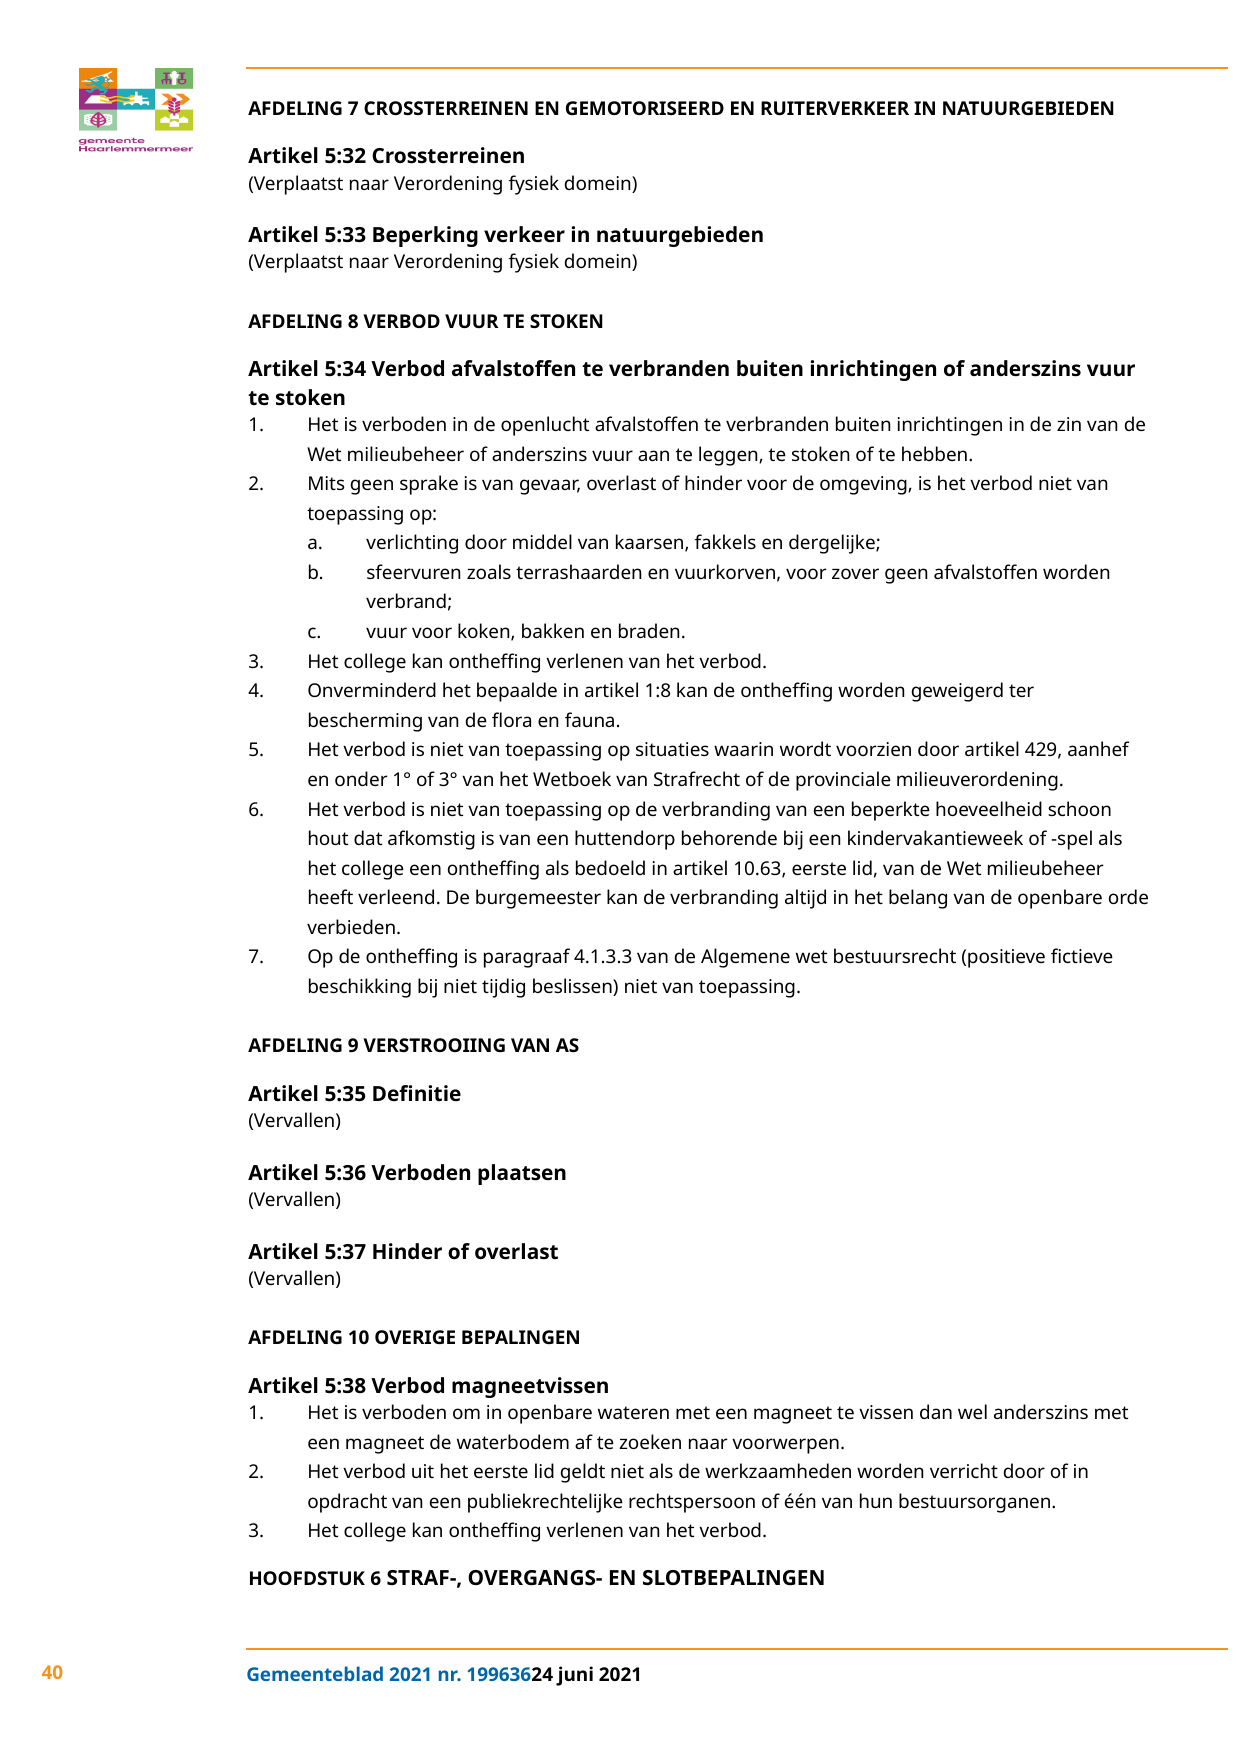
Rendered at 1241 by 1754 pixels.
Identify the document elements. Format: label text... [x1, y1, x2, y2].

list Het verbod is niet van toepassing op de verbranding van een beperkte hoeveelheid schoon hout dat afkomstig is van een huttendorp behorende bij een kindervakantieweek of -spel als het college een ontheffing als bedoeld in artikel 10.63, eerste lid, van de Wet milieubeheer heeft verleend. De burgemeester kan de verbranding altijd in het belang van de openbare orde verbieden. [248, 796, 1152, 940]
list Het verbod is niet van toepassing op situaties waarin wordt voorzien door artikel 429, aanhef en onder 1° of 3° van het Wetboek van Strafrecht of de provinciale milieuverordening. [248, 737, 1152, 792]
list vuur voor koken, bakken en braden. [307, 618, 1152, 644]
text (Vervallen) [248, 1186, 1152, 1212]
picture [41, 47, 231, 172]
list Het college kan ontheffing verlenen van het verbod. [248, 1518, 1152, 1543]
list Het is verboden in de openlucht afvalstoffen te verbranden buiten inrichtingen in de zin van de Wet milieubeheer of anderszins vuur aan te leggen, te stoken of te hebben. [248, 411, 1152, 467]
text AFDELING 10 OVERIGE BEPALINGEN [248, 1324, 1152, 1350]
list Het verbod uit het eerste lid geldt niet als de werkzaamheden worden verricht door of in opdracht van een publiekrechtelijke rechtspersoon of één van hun bestuursorganen. [248, 1458, 1152, 1514]
text (Vervallen) [248, 1265, 1152, 1291]
text (Verplaatst naar Verordening fysiek domein) [248, 249, 1152, 274]
text AFDELING 7 CROSSTERREINEN EN GEMOTORISEERD EN RUITERVERKEER IN NATUURGEBIEDEN [248, 95, 1152, 121]
text Artikel 5:34 Verbod afvalstoffen te verbranden buiten inrichtingen of anderszins vuur te stoken [248, 354, 1152, 411]
text AFDELING 8 VERBOD VUUR TE STOKEN [248, 308, 1152, 333]
list Het is verboden om in openbare wateren met een magneet te vissen dan wel anderszins met een magneet de waterbodem af te zoeken naar voorwerpen. [248, 1399, 1152, 1455]
text Artikel 5:35 Definitie [248, 1079, 1152, 1107]
text Artikel 5:38 Verbod magneetvissen [248, 1371, 1152, 1399]
list Op de ontheffing is paragraaf 4.1.3.3 van de Algemene wet bestuursrecht (positieve fictieve beschikking bij niet tijdig beslissen) niet van toepassing. [248, 944, 1152, 999]
list Onverminderd het bepaalde in artikel 1:8 kan de ontheffing worden geweigerd ter bescherming van de flora en fauna. [248, 677, 1152, 733]
list Het college kan ontheffing verlenen van het verbod. [248, 648, 1152, 674]
text HOOFDSTUK 6 STRAF-, OVERGANGS- EN SLOTBEPALINGEN [248, 1563, 1152, 1592]
list sfeervuren zoals terrashaarden en vuurkorven, voor zover geen afvalstoffen worden verbrand; [307, 559, 1152, 614]
text Artikel 5:36 Verboden plaatsen [248, 1158, 1152, 1186]
list Mits geen sprake is van gevaar, overlast of hinder voor de omgeving, is het verbod niet van toepassing op: [248, 470, 1152, 526]
text AFDELING 9 VERSTROOIING VAN AS [248, 1032, 1152, 1058]
text Artikel 5:33 Beperking verkeer in natuurgebieden [248, 220, 1152, 249]
text Artikel 5:32 Crossterreinen [248, 141, 1152, 170]
text Artikel 5:37 Hinder of overlast [248, 1237, 1152, 1265]
text (Verplaatst naar Verordening fysiek domein) [248, 170, 1152, 196]
list verlichting door middel van kaarsen, fakkels en dergelijke; [307, 529, 1152, 555]
text (Vervallen) [248, 1107, 1152, 1133]
